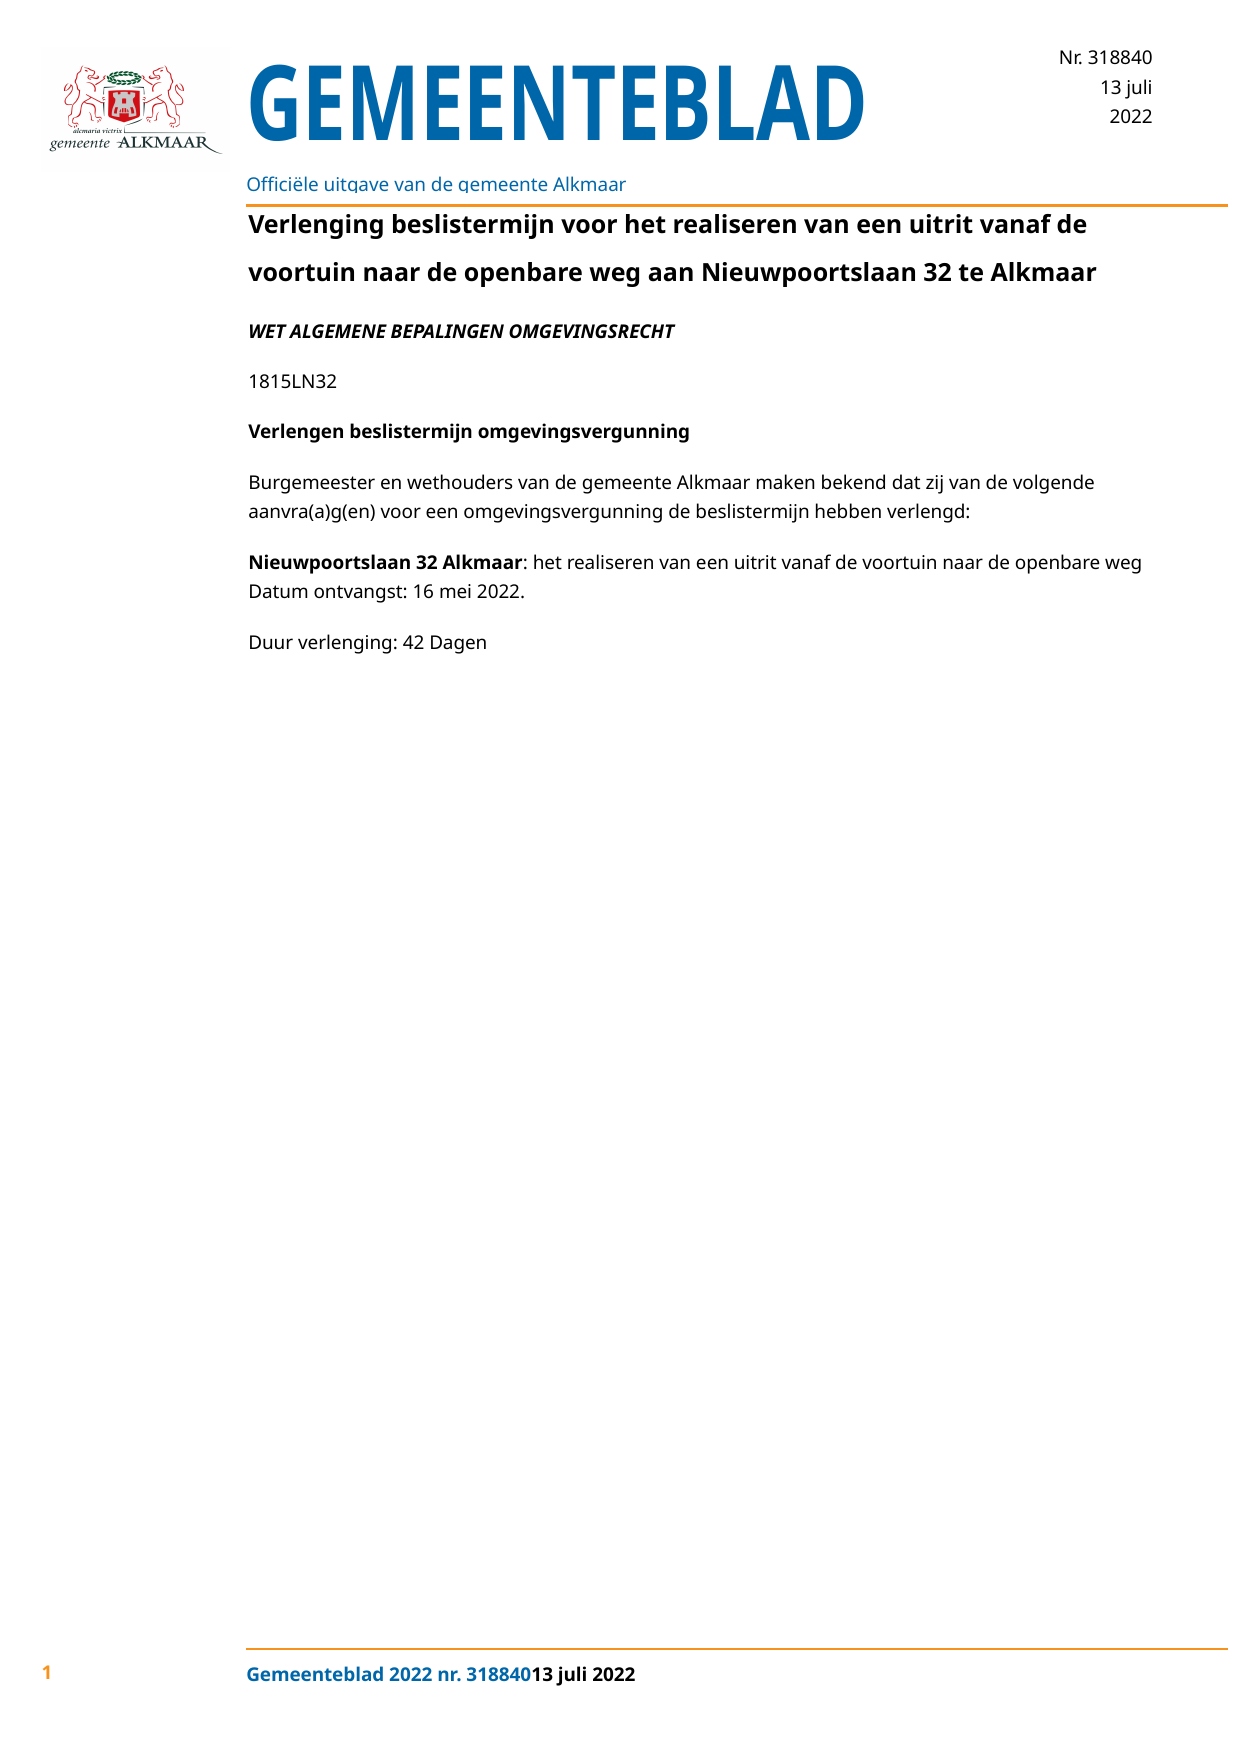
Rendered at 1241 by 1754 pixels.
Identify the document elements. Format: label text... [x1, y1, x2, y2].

text Verlenging beslistermijn voor het realiseren van een uitrit vanaf de voortuin naar de openbare weg aan Nieuwpoortslaan 32 te Alkmaar [248, 207, 1152, 288]
text WET ALGEMENE BEPALINGEN OMGEVINGSRECHT [248, 318, 1152, 344]
text Verlengen beslistermijn omgevingsvergunning [248, 419, 1152, 444]
text Duur verlenging: 42 Dagen [248, 629, 1152, 655]
picture [41, 47, 231, 172]
text Nieuwpoortslaan 32 Alkmaar: het realiseren van een uitrit vanaf de voortuin naar de openbare weg Datum ontvangst: 16 mei 2022. [248, 549, 1152, 604]
text Burgemeester en wethouders van de gemeente Alkmaar maken bekend dat zij van de volgende aanvra(a)g(en) voor een omgevingsvergunning de beslistermijn hebben verlengd: [248, 469, 1152, 524]
text 1815LN32 [248, 368, 1152, 394]
